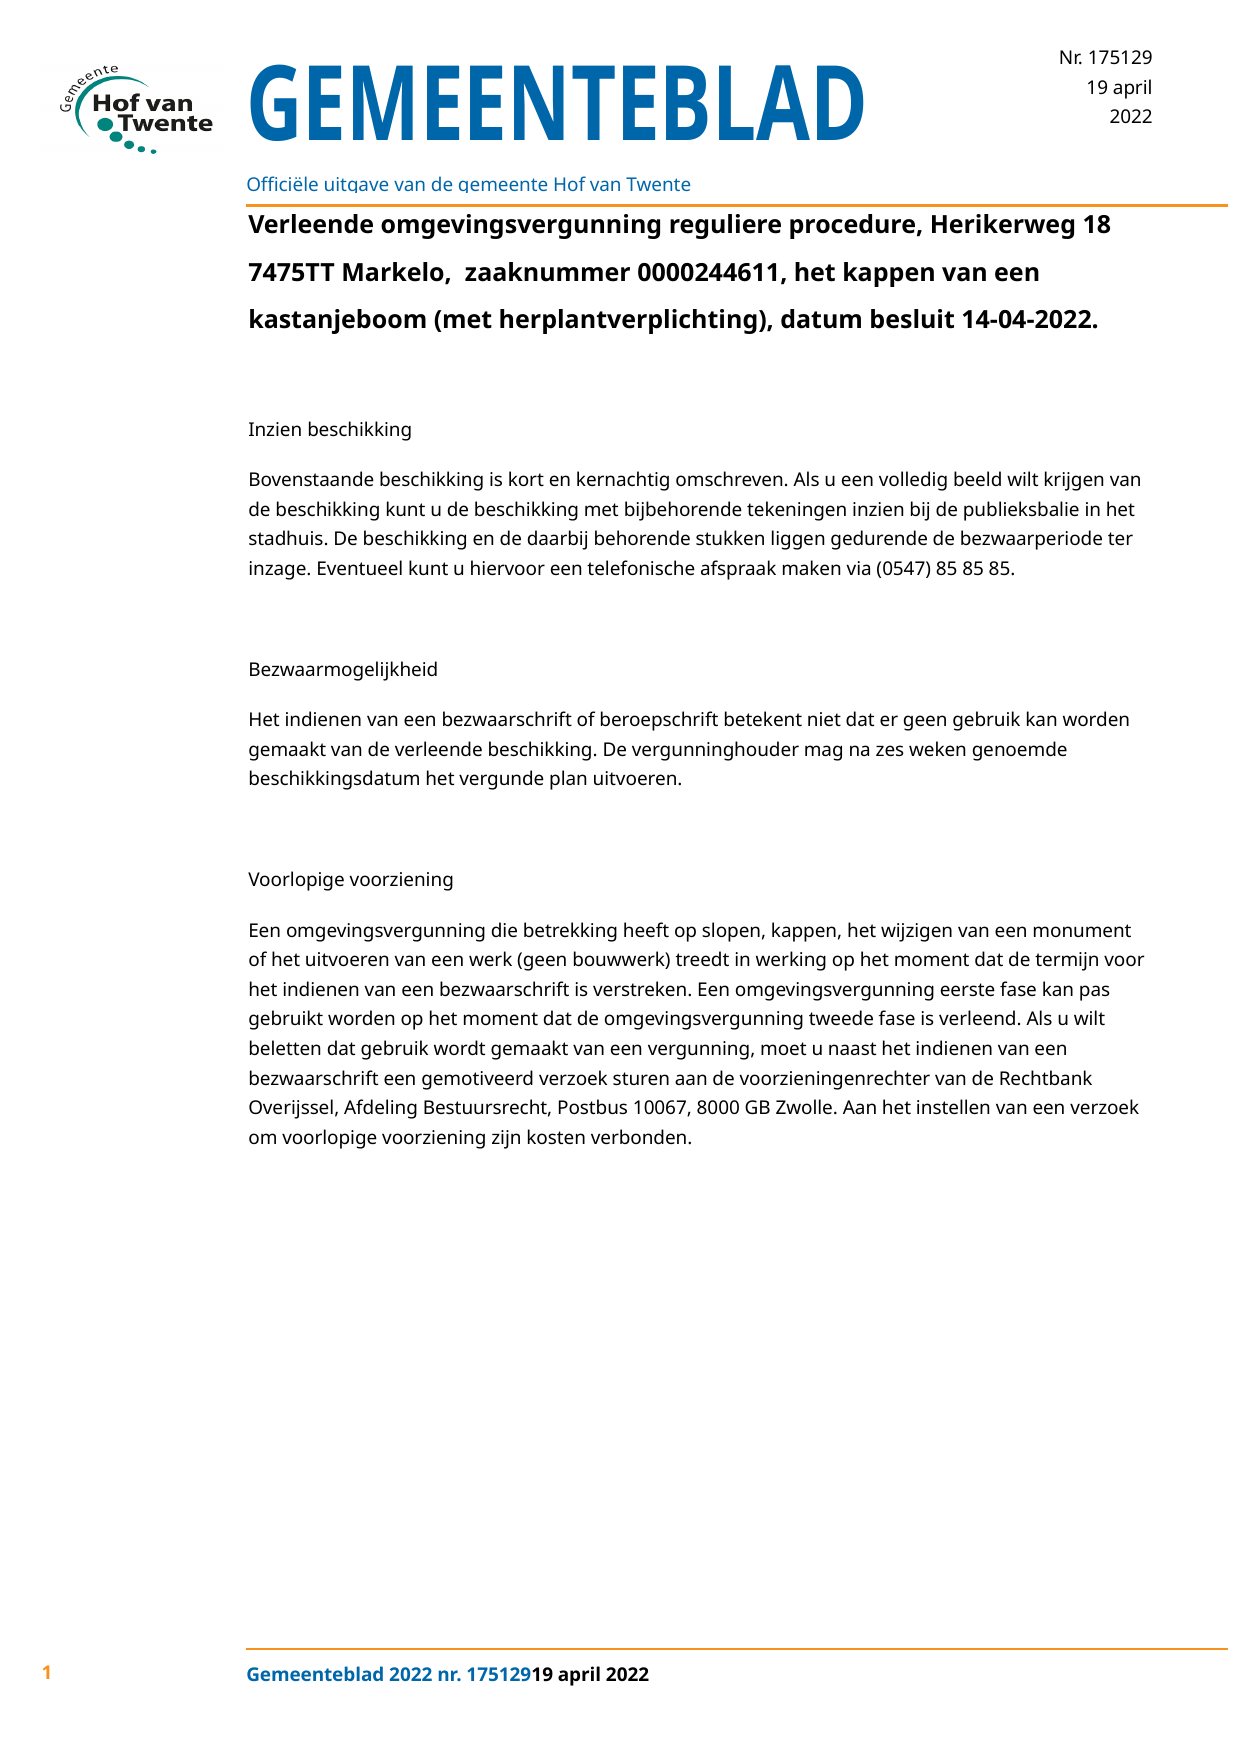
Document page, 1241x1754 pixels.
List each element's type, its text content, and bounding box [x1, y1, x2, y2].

text Voorlopige voorziening [248, 866, 1152, 892]
text Bezwaarmogelijkheid [248, 656, 1152, 682]
text Het indienen van een bezwaarschrift of beroepschrift betekent niet dat er geen gebruik kan worden gemaakt van de verleende beschikking. De vergunninghouder mag na zes weken genoemde beschikkingsdatum het vergunde plan uitvoeren. [248, 706, 1152, 791]
text Bovenstaande beschikking is kort en kernachtig omschreven. Als u een volledig beeld wilt krijgen van de beschikking kunt u de beschikking met bijbehorende tekeningen inzien bij de publieksbalie in het stadhuis. De beschikking en de daarbij behorende stukken liggen gedurende de bezwaarperiode ter inzage. Eventueel kunt u hiervoor een telefonische afspraak maken via (0547) 85 85 85. [248, 466, 1152, 581]
text Verleende omgevingsvergunning reguliere procedure, Herikerweg 18 7475TT Markelo, zaaknummer 0000244611, het kappen van een kastanjeboom (met herplantverplichting), datum besluit 14-04-2022. [248, 207, 1152, 336]
picture [41, 47, 231, 172]
text Inzien beschikking [248, 416, 1152, 442]
text Een omgevingsvergunning die betrekking heeft op slopen, kappen, het wijzigen van een monument of het uitvoeren van een werk (geen bouwwerk) treedt in werking op het moment dat de termijn voor het indienen van een bezwaarschrift is verstreken. Een omgevingsvergunning eerste fase kan pas gebruikt worden op het moment dat de omgevingsvergunning tweede fase is verleend. Als u wilt beletten dat gebruik wordt gemaakt van een vergunning, moet u naast het indienen van een bezwaarschrift een gemotiveerd verzoek sturen aan de voorzieningenrechter van de Rechtbank Overijssel, Afdeling Bestuursrecht, Postbus 10067, 8000 GB Zwolle. Aan het instellen van een verzoek om voorlopige voorziening zijn kosten verbonden. [248, 917, 1152, 1149]
